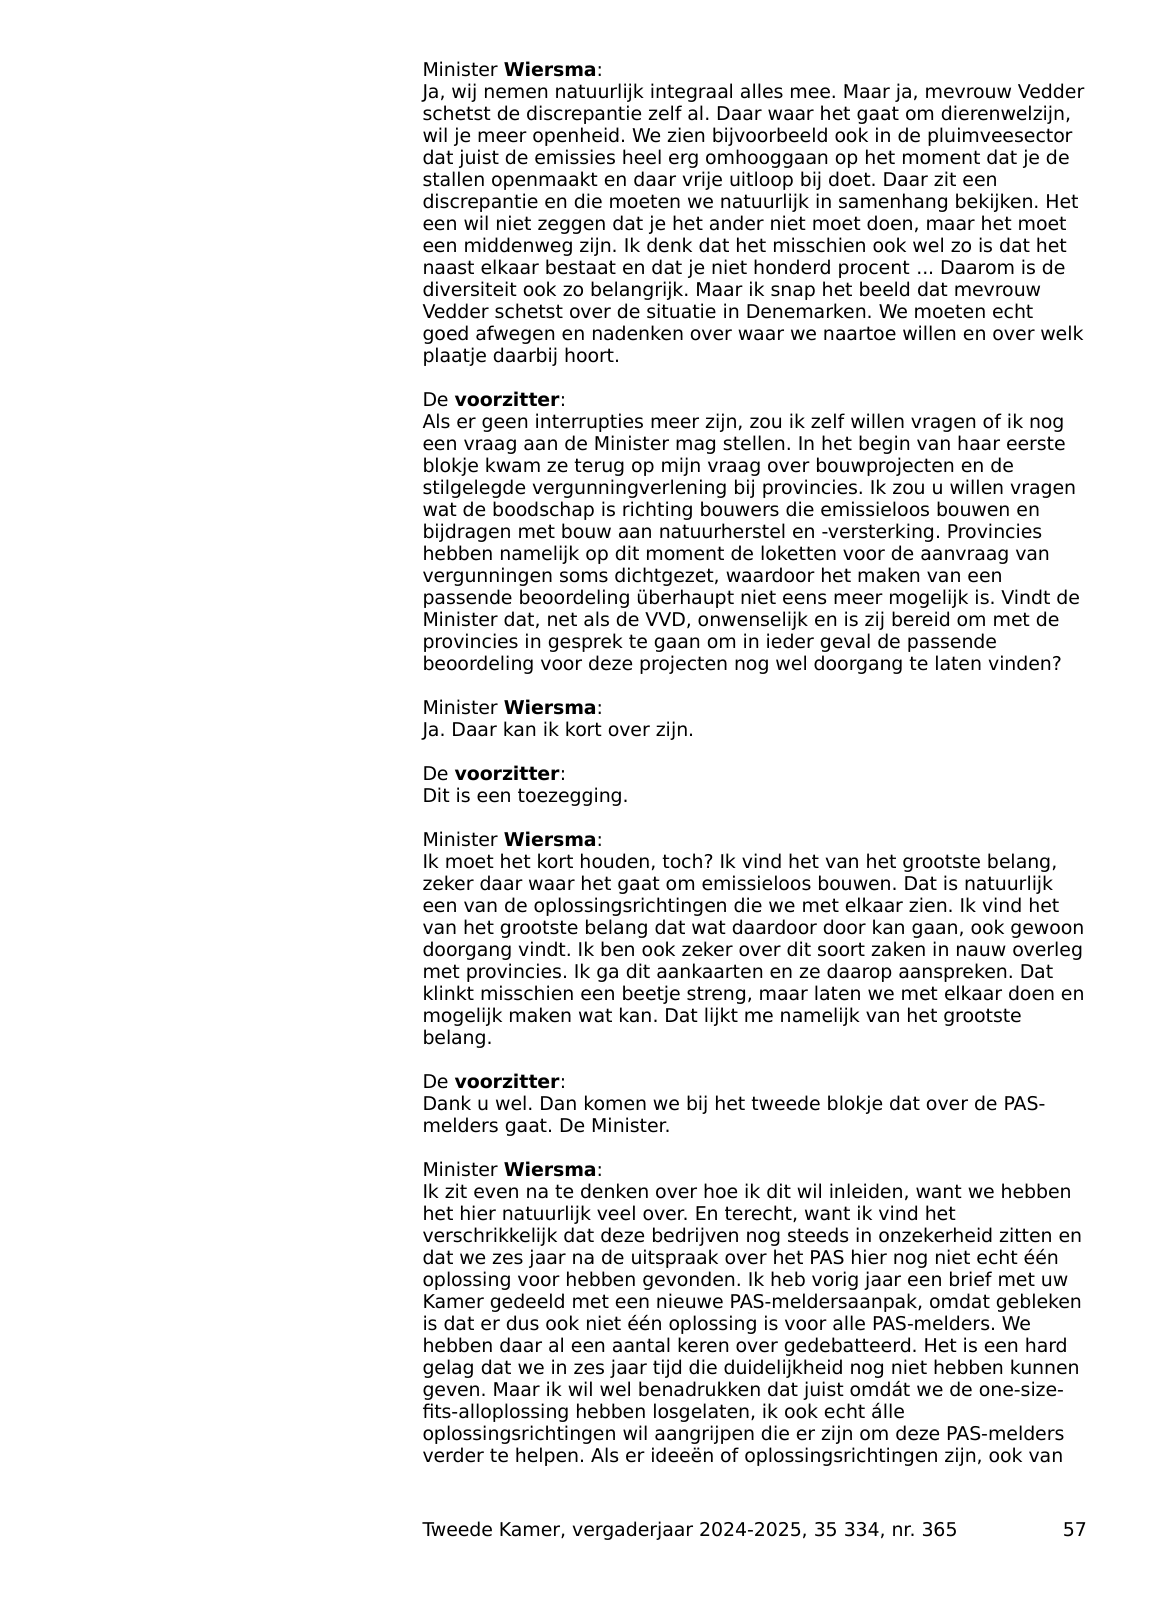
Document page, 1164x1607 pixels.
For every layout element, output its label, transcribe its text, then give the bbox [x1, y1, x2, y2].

text Minister Wiersma: [422, 697, 1087, 719]
text Minister Wiersma: [422, 1159, 1087, 1181]
text Dit is een toezegging. [422, 785, 1087, 807]
text Dank u wel. Dan komen we bij het tweede blokje dat over de PAS-melders gaat. De Minister. [422, 1093, 1087, 1137]
text Minister Wiersma: [422, 829, 1087, 851]
text Ik zit even na te denken over hoe ik dit wil inleiden, want we hebben het hier natuurlijk veel over. En terecht, want ik vind het verschrikkelijk dat deze bedrijven nog steeds in onzekerheid zitten en dat we zes jaar na de uitspraak over het PAS hier nog niet echt één oplossing voor hebben gevonden. Ik heb vorig jaar een brief met uw Kamer gedeeld met een nieuwe PAS-meldersaanpak, omdat gebleken is dat er dus ook niet één oplossing is voor alle PAS-melders. We hebben daar al een aantal keren over gedebatteerd. Het is een hard gelag dat we in zes jaar tijd die duidelijkheid nog niet hebben kunnen geven. Maar ik wil wel benadrukken dat juist omdát we de one-size-fits-alloplossing hebben losgelaten, ik ook echt álle oplossingsrichtingen wil aangrijpen die er zijn om deze PAS-melders verder te helpen. Als er ideeën of oplossingsrichtingen zijn, ook van [422, 1181, 1087, 1467]
text Ja, wij nemen natuurlijk integraal alles mee. Maar ja, mevrouw Vedder schetst de discrepantie zelf al. Daar waar het gaat om dierenwelzijn, wil je meer openheid. We zien bijvoorbeeld ook in de pluimveesector dat juist de emissies heel erg omhooggaan op het moment dat je de stallen openmaakt en daar vrije uitloop bij doet. Daar zit een discrepantie en die moeten we natuurlijk in samenhang bekijken. Het een wil niet zeggen dat je het ander niet moet doen, maar het moet een middenweg zijn. Ik denk dat het misschien ook wel zo is dat het naast elkaar bestaat en dat je niet honderd procent ... Daarom is de diversiteit ook zo belangrijk. Maar ik snap het beeld dat mevrouw Vedder schetst over de situatie in Denemarken. We moeten echt goed afwegen en nadenken over waar we naartoe willen en over welk plaatje daarbij hoort. [422, 81, 1087, 367]
text De voorzitter: [422, 1071, 1087, 1093]
text Als er geen interrupties meer zijn, zou ik zelf willen vragen of ik nog een vraag aan de Minister mag stellen. In het begin van haar eerste blokje kwam ze terug op mijn vraag over bouwprojecten en de stilgelegde vergunningverlening bij provincies. Ik zou u willen vragen wat de boodschap is richting bouwers die emissieloos bouwen en bijdragen met bouw aan natuurherstel en -versterking. Provincies hebben namelijk op dit moment de loketten voor de aanvraag van vergunningen soms dichtgezet, waardoor het maken van een passende beoordeling überhaupt niet eens meer mogelijk is. Vindt de Minister dat, net als de VVD, onwenselijk en is zij bereid om met de provincies in gesprek te gaan om in ieder geval de passende beoordeling voor deze projecten nog wel doorgang te laten vinden? [422, 411, 1087, 675]
text Ja. Daar kan ik kort over zijn. [422, 719, 1087, 741]
text De voorzitter: [422, 763, 1087, 785]
text Ik moet het kort houden, toch? Ik vind het van het grootste belang, zeker daar waar het gaat om emissieloos bouwen. Dat is natuurlijk een van de oplossingsrichtingen die we met elkaar zien. Ik vind het van het grootste belang dat wat daardoor door kan gaan, ook gewoon doorgang vindt. Ik ben ook zeker over dit soort zaken in nauw overleg met provincies. Ik ga dit aankaarten en ze daarop aanspreken. Dat klinkt misschien een beetje streng, maar laten we met elkaar doen en mogelijk maken wat kan. Dat lijkt me namelijk van het grootste belang. [422, 851, 1087, 1049]
text Minister Wiersma: [422, 59, 1087, 81]
text De voorzitter: [422, 389, 1087, 411]
